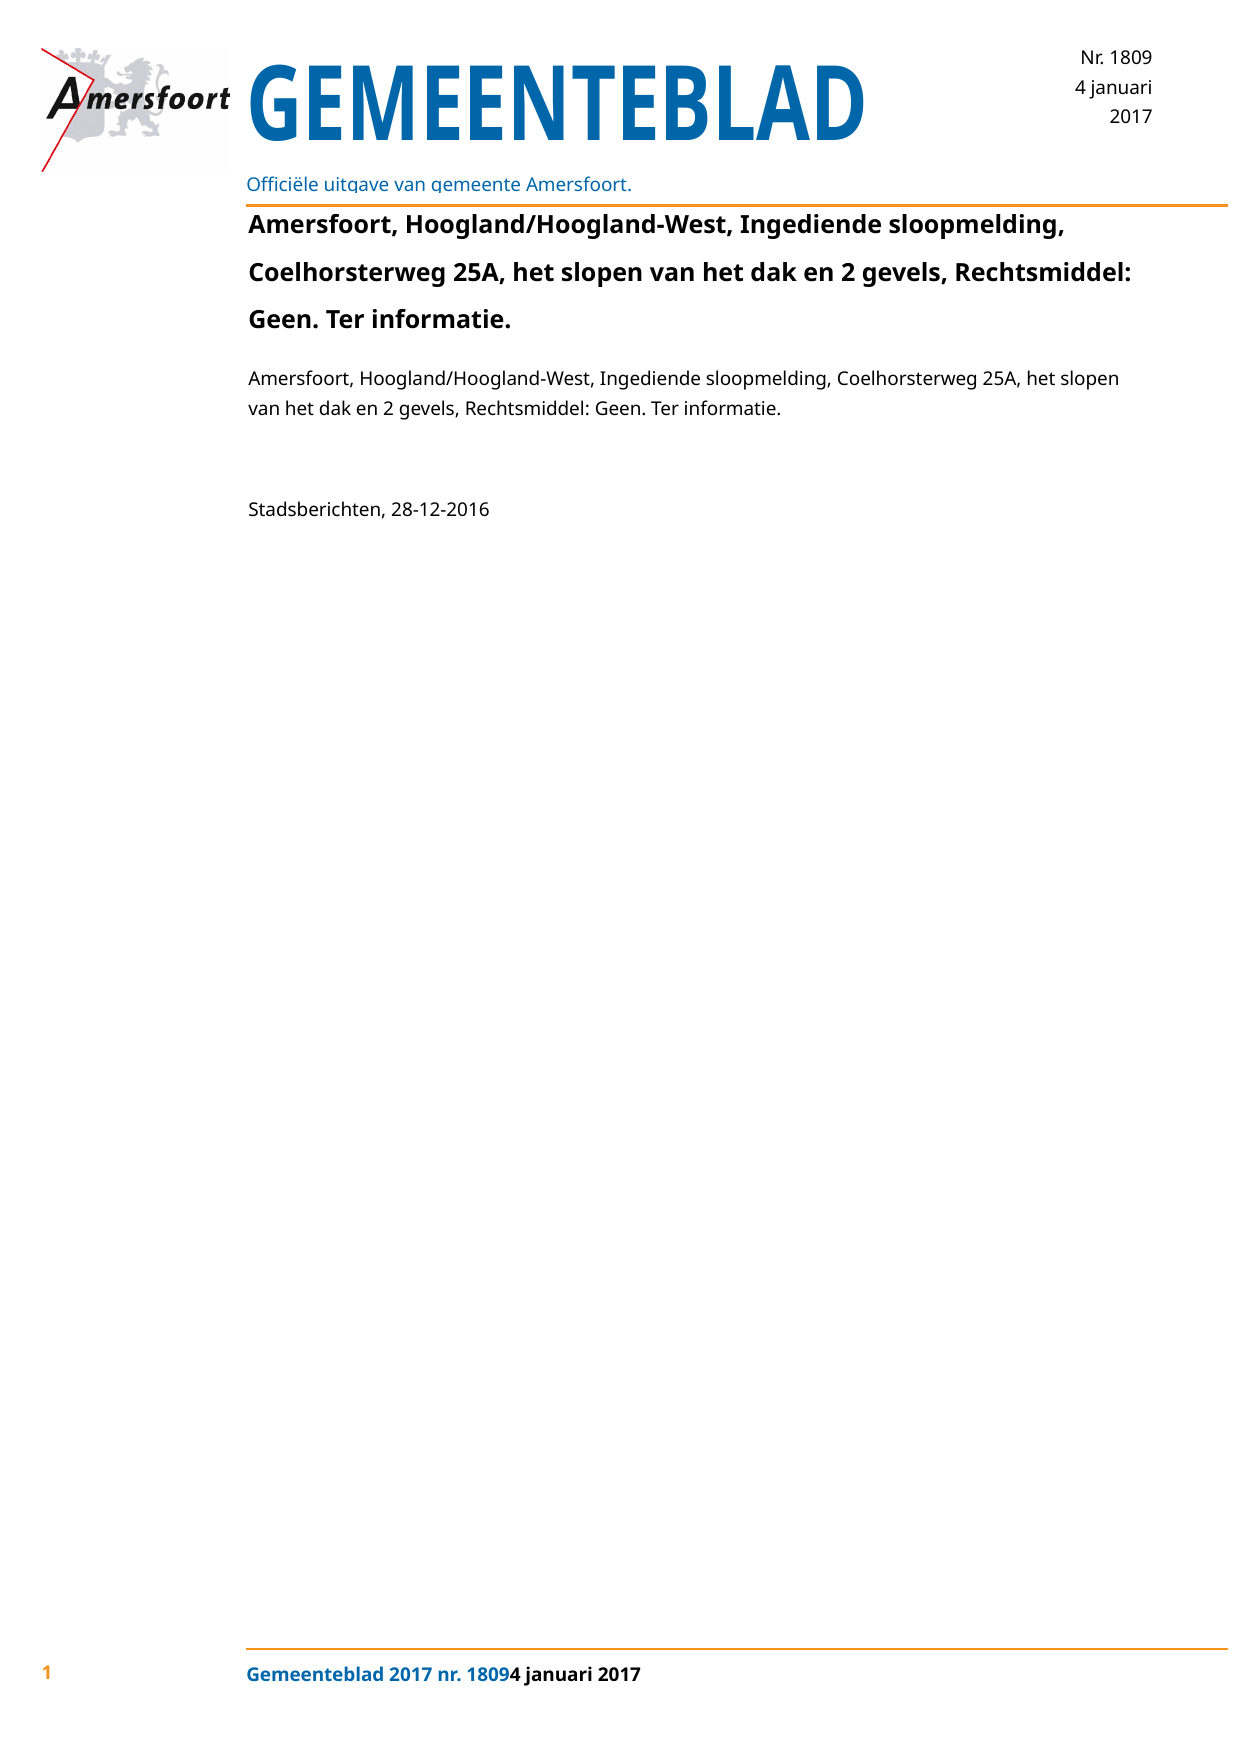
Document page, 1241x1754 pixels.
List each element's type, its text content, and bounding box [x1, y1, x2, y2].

text Stadsberichten, 28-12-2016 [248, 496, 1152, 522]
text Amersfoort, Hoogland/Hoogland-West, Ingediende sloopmelding, Coelhorsterweg 25A, het slopen van het dak en 2 gevels, Rechtsmiddel: Geen. Ter informatie. [248, 207, 1152, 336]
text Amersfoort, Hoogland/Hoogland-West, Ingediende sloopmelding, Coelhorsterweg 25A, het slopen van het dak en 2 gevels, Rechtsmiddel: Geen. Ter informatie. [248, 366, 1152, 421]
picture [41, 47, 231, 172]
